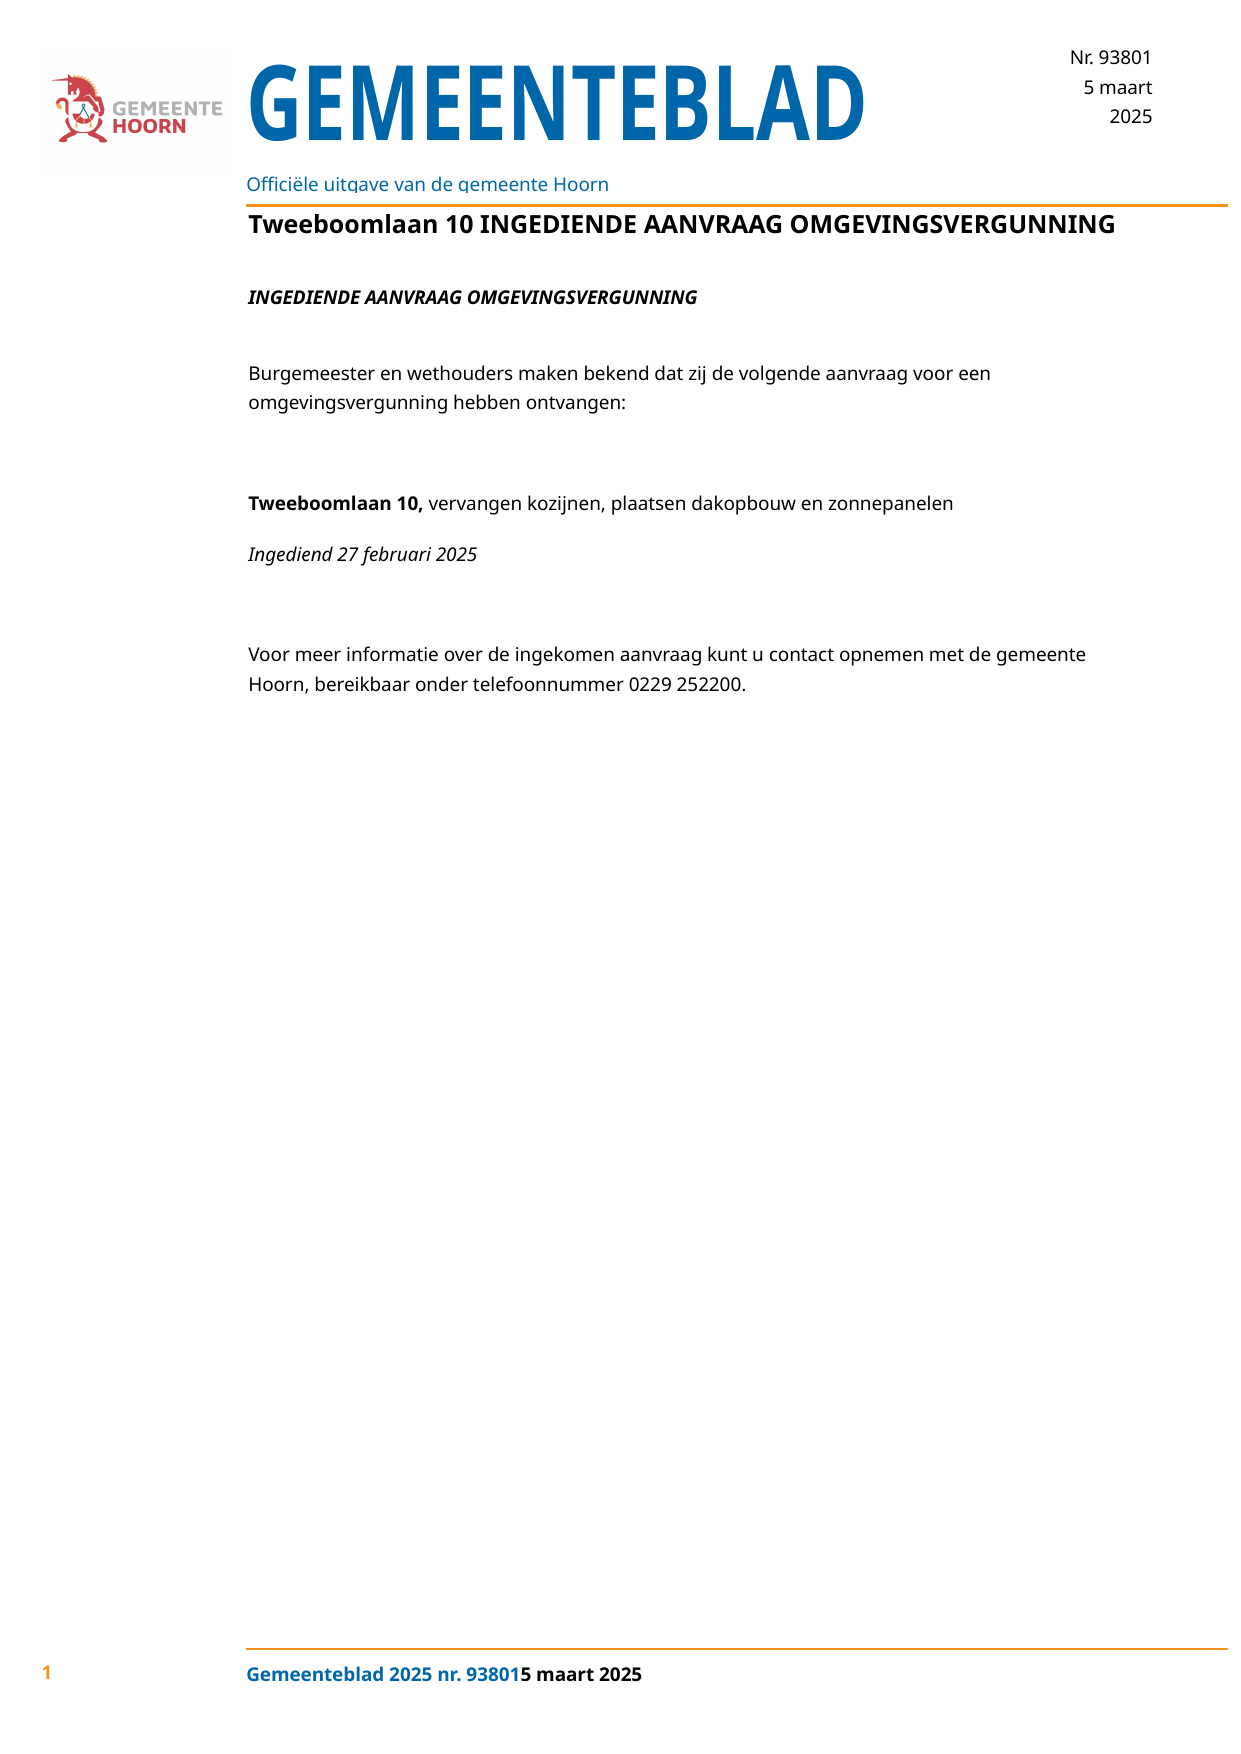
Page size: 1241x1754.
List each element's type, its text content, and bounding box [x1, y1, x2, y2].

text Voor meer informatie over de ingekomen aanvraag kunt u contact opnemen met de gemeente Hoorn, bereikbaar onder telefoonnummer 0229 252200. [248, 642, 1152, 697]
text Burgemeester en wethouders maken bekend dat zij de volgende aanvraag voor een omgevingsvergunning hebben ontvangen: [248, 360, 1152, 415]
text INGEDIENDE AANVRAAG OMGEVINGSVERGUNNING [248, 284, 1152, 309]
text Tweeboomlaan 10, vervangen kozijnen, plaatsen dakopbouw en zonnepanelen [248, 490, 1152, 516]
picture [41, 47, 231, 172]
text Tweeboomlaan 10 INGEDIENDE AANVRAAG OMGEVINGSVERGUNNING [248, 207, 1152, 241]
text Ingediend 27 februari 2025 [248, 541, 1152, 567]
